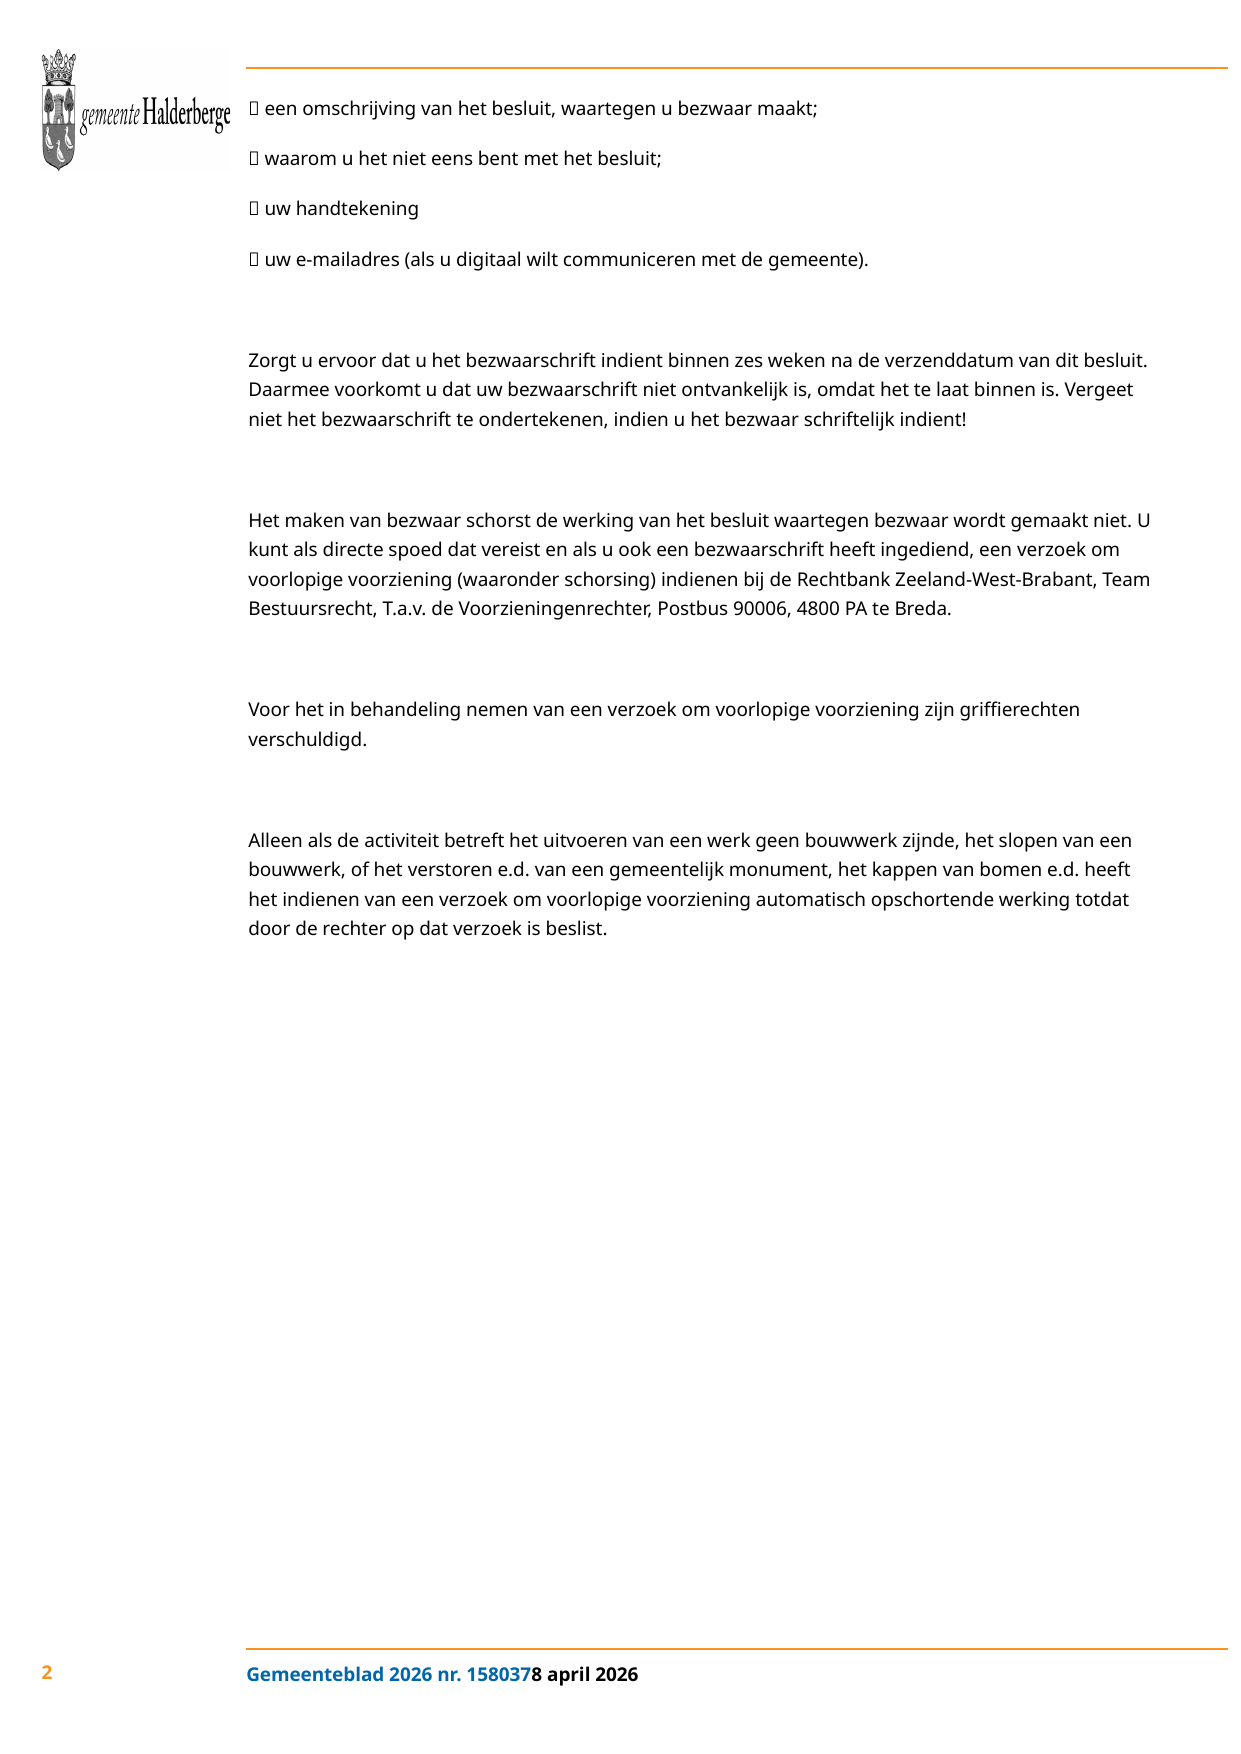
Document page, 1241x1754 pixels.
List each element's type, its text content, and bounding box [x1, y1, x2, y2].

text  een omschrijving van het besluit, waartegen u bezwaar maakt; [248, 95, 1152, 121]
text Voor het in behandeling nemen van een verzoek om voorlopige voorziening zijn griffierechten verschuldigd. [248, 696, 1152, 752]
text  uw e-mailadres (als u digitaal wilt communiceren met de gemeente). [248, 246, 1152, 272]
text  waarom u het niet eens bent met het besluit; [248, 145, 1152, 171]
text  uw handtekening [248, 196, 1152, 221]
text Het maken van bezwaar schorst de werking van het besluit waartegen bezwaar wordt gemaakt niet. U kunt als directe spoed dat vereist en als u ook een bezwaarschrift heeft ingediend, een verzoek om voorlopige voorziening (waaronder schorsing) indienen bij de Rechtbank Zeeland-West-Brabant, Team Bestuursrecht, T.a.v. de Voorzieningenrechter, Postbus 90006, 4800 PA te Breda. [248, 507, 1152, 621]
text Alleen als de activiteit betreft het uitvoeren van een werk geen bouwwerk zijnde, het slopen van een bouwwerk, of het verstoren e.d. van een gemeentelijk monument, het kappen van bomen e.d. heeft het indienen van een verzoek om voorlopige voorziening automatisch opschortende werking totdat door de rechter op dat verzoek is beslist. [248, 827, 1152, 941]
picture [41, 47, 231, 172]
text Zorgt u ervoor dat u het bezwaarschrift indient binnen zes weken na de verzenddatum van dit besluit. Daarmee voorkomt u dat uw bezwaarschrift niet ontvankelijk is, omdat het te laat binnen is. Vergeet niet het bezwaarschrift te ondertekenen, indien u het bezwaar schriftelijk indient! [248, 347, 1152, 432]
